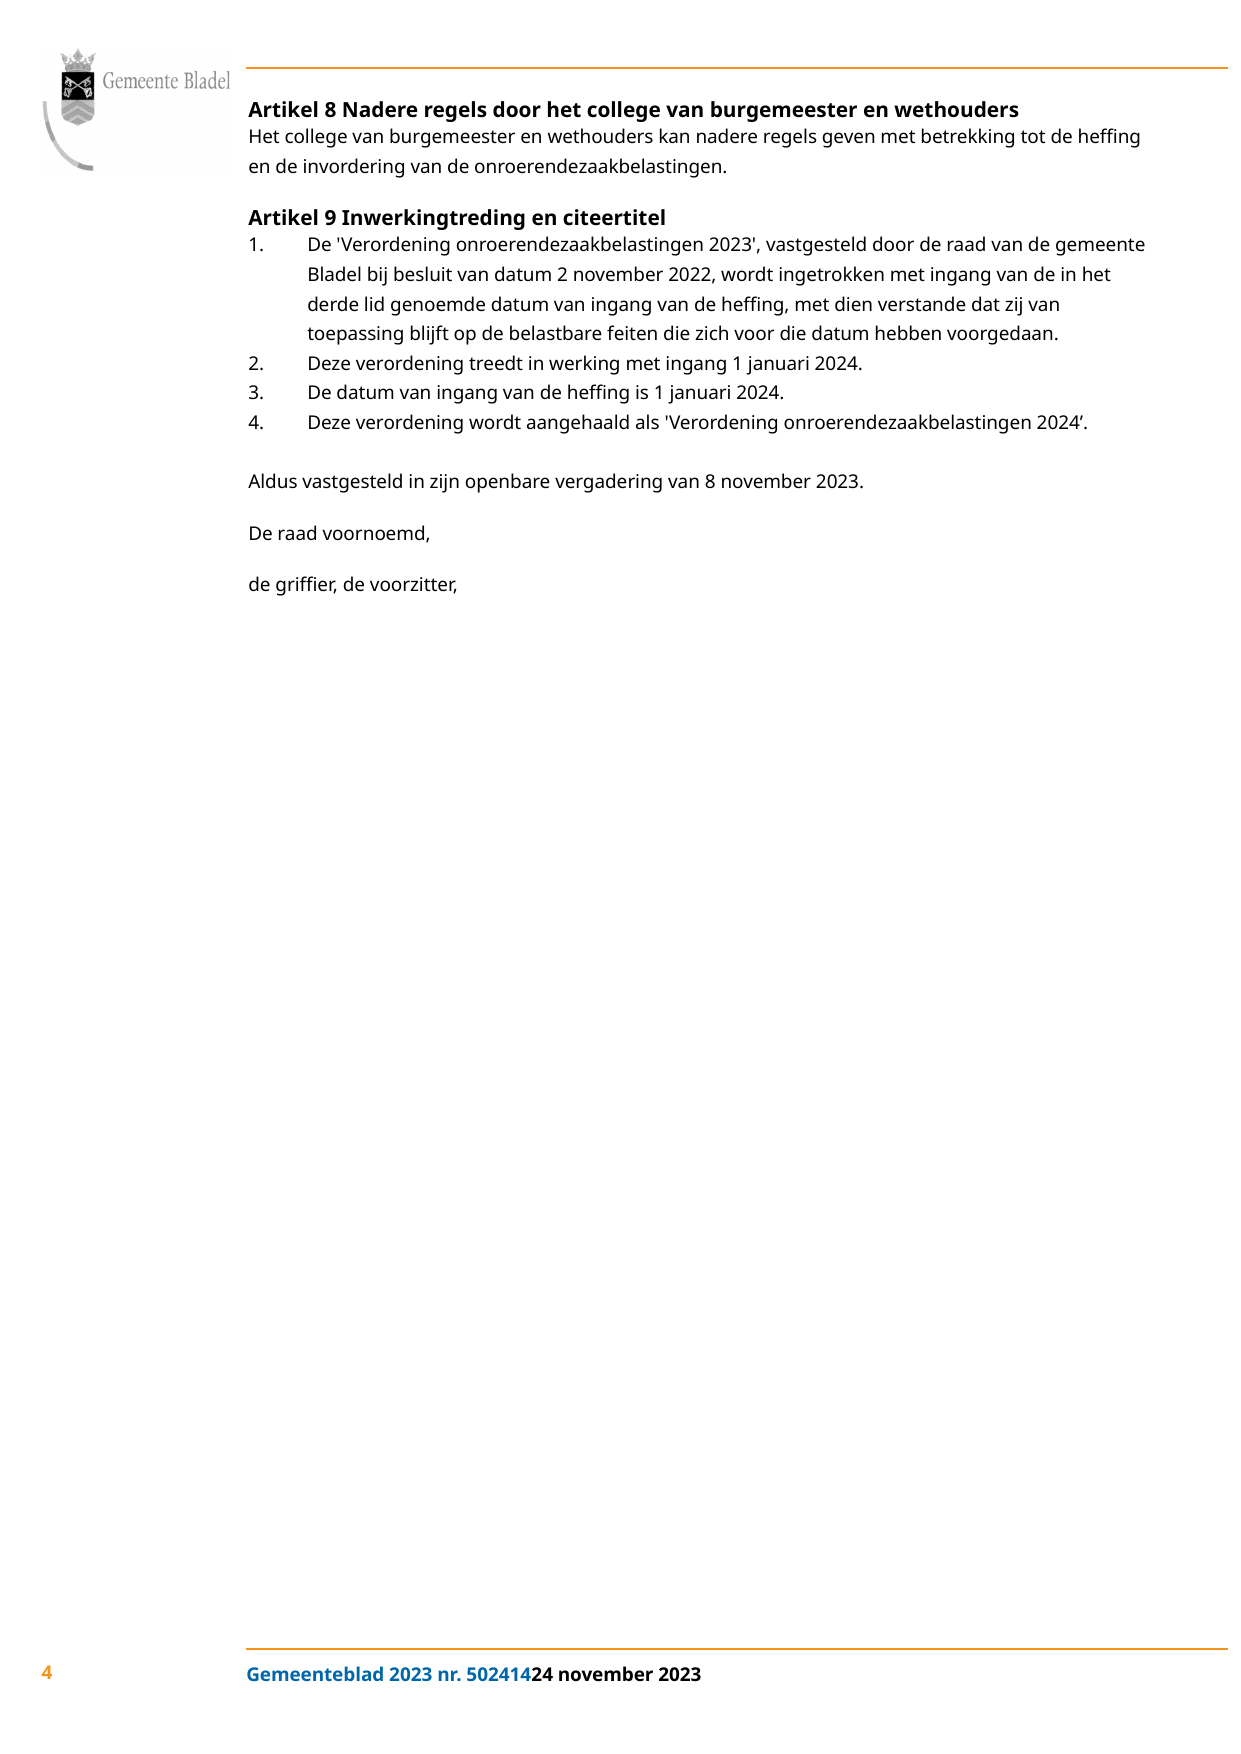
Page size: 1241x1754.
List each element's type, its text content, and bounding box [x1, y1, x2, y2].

text Het college van burgemeester en wethouders kan nadere regels geven met betrekking tot de heffing en de invordering van de onroerendezaakbelastingen. [248, 123, 1152, 178]
text Artikel 8 Nadere regels door het college van burgemeester en wethouders [248, 95, 1152, 123]
text De raad voornoemd, [248, 520, 1152, 546]
list Deze verordening wordt aangehaald als 'Verordening onroerendezaakbelastingen 2024’. [248, 409, 1152, 435]
text Aldus vastgesteld in zijn openbare vergadering van 8 november 2023. [248, 468, 1152, 494]
list Deze verordening treedt in werking met ingang 1 januari 2024. [248, 350, 1152, 376]
picture [41, 47, 231, 172]
list De 'Verordening onroerendezaakbelastingen 2023', vastgesteld door de raad van de gemeente Bladel bij besluit van datum 2 november 2022, wordt ingetrokken met ingang van de in het derde lid genoemde datum van ingang van de heffing, met dien verstande dat zij van toepassing blijft op de belastbare feiten die zich voor die datum hebben voorgedaan. [248, 232, 1152, 346]
text de griffier, de voorzitter, [248, 571, 1152, 597]
text Artikel 9 Inwerkingtreding en citeertitel [248, 203, 1152, 232]
list De datum van ingang van de heffing is 1 januari 2024. [248, 379, 1152, 405]
